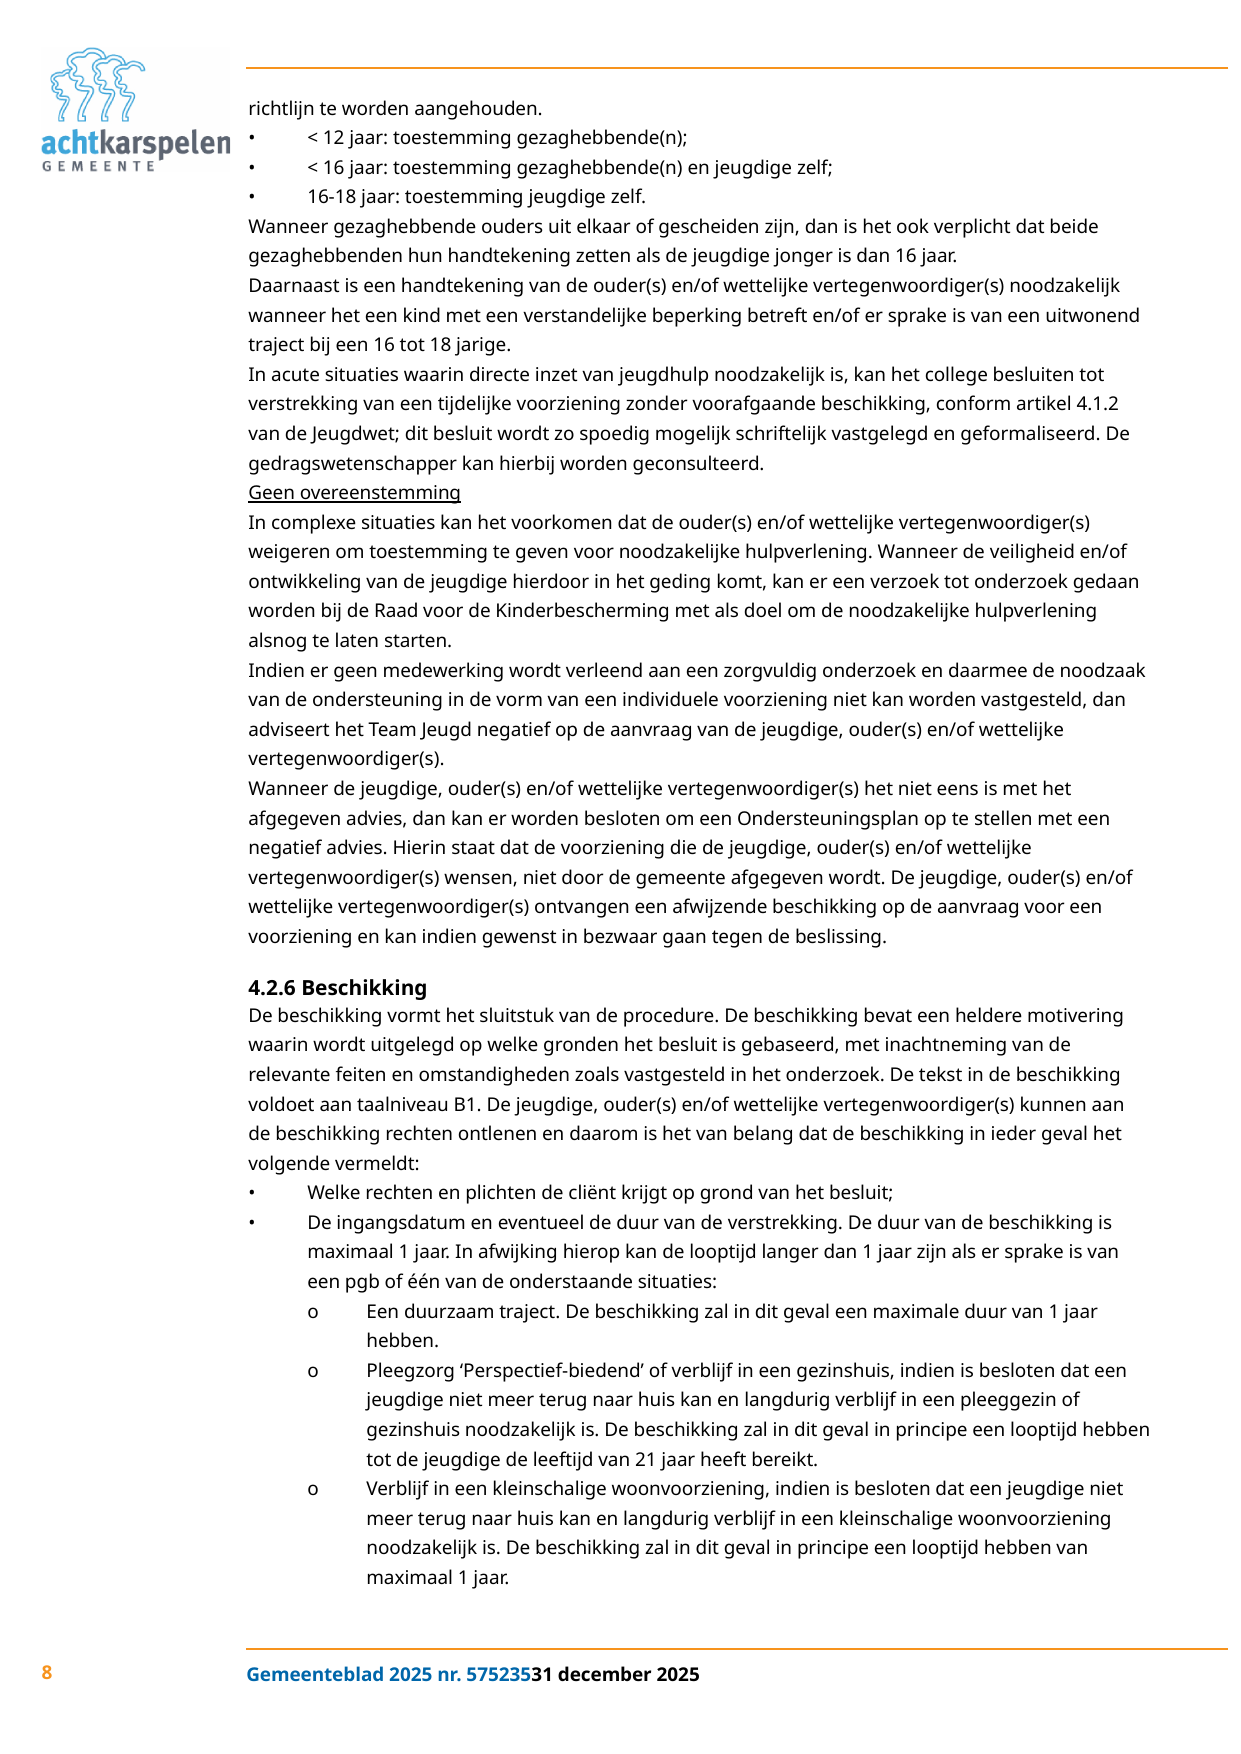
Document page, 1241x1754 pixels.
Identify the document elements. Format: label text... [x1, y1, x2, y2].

list Welke rechten en plichten de cliënt krijgt op grond van het besluit; [248, 1179, 1152, 1205]
list Een duurzaam traject. De beschikking zal in dit geval een maximale duur van 1 jaar hebben. [307, 1298, 1152, 1353]
list De ingangsdatum en eventueel de duur van de verstrekking. De duur van de beschikking is maximaal 1 jaar. In afwijking hierop kan de looptijd langer dan 1 jaar zijn als er sprake is van een pgb of één van de onderstaande situaties: [248, 1209, 1152, 1294]
list 16-18 jaar: toestemming jeugdige zelf. [248, 183, 1152, 209]
text richtlijn te worden aangehouden. [248, 95, 1152, 121]
list < 12 jaar: toestemming gezaghebbende(n); [248, 124, 1152, 150]
text Daarnaast is een handtekening van de ouder(s) en/of wettelijke vertegenwoordiger(s) noodzakelijk wanneer het een kind met een verstandelijke beperking betreft en/of er sprake is van een uitwonend traject bij een 16 tot 18 jarige. [248, 272, 1152, 357]
text Wanneer de jeugdige, ouder(s) en/of wettelijke vertegenwoordiger(s) het niet eens is met het afgegeven advies, dan kan er worden besloten om een Ondersteuningsplan op te stellen met een negatief advies. Hierin staat dat de voorziening die de jeugdige, ouder(s) en/of wettelijke vertegenwoordiger(s) wensen, niet door de gemeente afgegeven wordt. De jeugdige, ouder(s) en/of wettelijke vertegenwoordiger(s) ontvangen een afwijzende beschikking op de aanvraag voor een voorziening en kan indien gewenst in bezwaar gaan tegen de beslissing. [248, 775, 1152, 949]
list Verblijf in een kleinschalige woonvoorziening, indien is besloten dat een jeugdige niet meer terug naar huis kan en langdurig verblijf in een kleinschalige woonvoorziening noodzakelijk is. De beschikking zal in dit geval in principe een looptijd hebben van maximaal 1 jaar. [307, 1475, 1152, 1590]
text In complexe situaties kan het voorkomen dat de ouder(s) en/of wettelijke vertegenwoordiger(s) weigeren om toestemming te geven voor noodzakelijke hulpverlening. Wanneer de veiligheid en/of ontwikkeling van de jeugdige hierdoor in het geding komt, kan er een verzoek tot onderzoek gedaan worden bij de Raad voor de Kinderbescherming met als doel om de noodzakelijke hulpverlening alsnog te laten starten. [248, 509, 1152, 653]
text De beschikking vormt het sluitstuk van de procedure. De beschikking bevat een heldere motivering waarin wordt uitgelegd op welke gronden het besluit is gebaseerd, met inachtneming van de relevante feiten en omstandigheden zoals vastgesteld in het onderzoek. De tekst in de beschikking voldoet aan taalniveau B1. De jeugdige, ouder(s) en/of wettelijke vertegenwoordiger(s) kunnen aan de beschikking rechten ontlenen en daarom is het van belang dat de beschikking in ieder geval het volgende vermeldt: [248, 1002, 1152, 1176]
text In acute situaties waarin directe inzet van jeugdhulp noodzakelijk is, kan het college besluiten tot verstrekking van een tijdelijke voorziening zonder voorafgaande beschikking, conform artikel 4.1.2 van de Jeugdwet; dit besluit wordt zo spoedig mogelijk schriftelijk vastgelegd en geformaliseerd. De gedragswetenschapper kan hierbij worden geconsulteerd. [248, 361, 1152, 476]
text Geen overeenstemming [248, 479, 1152, 505]
picture [41, 47, 231, 172]
text Wanneer gezaghebbende ouders uit elkaar of gescheiden zijn, dan is het ook verplicht dat beide gezaghebbenden hun handtekening zetten als de jeugdige jonger is dan 16 jaar. [248, 213, 1152, 268]
text Indien er geen medewerking wordt verleend aan een zorgvuldig onderzoek en daarmee de noodzaak van de ondersteuning in de vorm van een individuele voorziening niet kan worden vastgesteld, dan adviseert het Team Jeugd negatief op de aanvraag van de jeugdige, ouder(s) en/of wettelijke vertegenwoordiger(s). [248, 657, 1152, 771]
list Pleegzorg ‘Perspectief-biedend’ of verblijf in een gezinshuis, indien is besloten dat een jeugdige niet meer terug naar huis kan en langdurig verblijf in een pleeggezin of gezinshuis noodzakelijk is. De beschikking zal in dit geval in principe een looptijd hebben tot de jeugdige de leeftijd van 21 jaar heeft bereikt. [307, 1357, 1152, 1471]
text 4.2.6 Beschikking [248, 973, 1152, 1002]
list < 16 jaar: toestemming gezaghebbende(n) en jeugdige zelf; [248, 154, 1152, 180]
